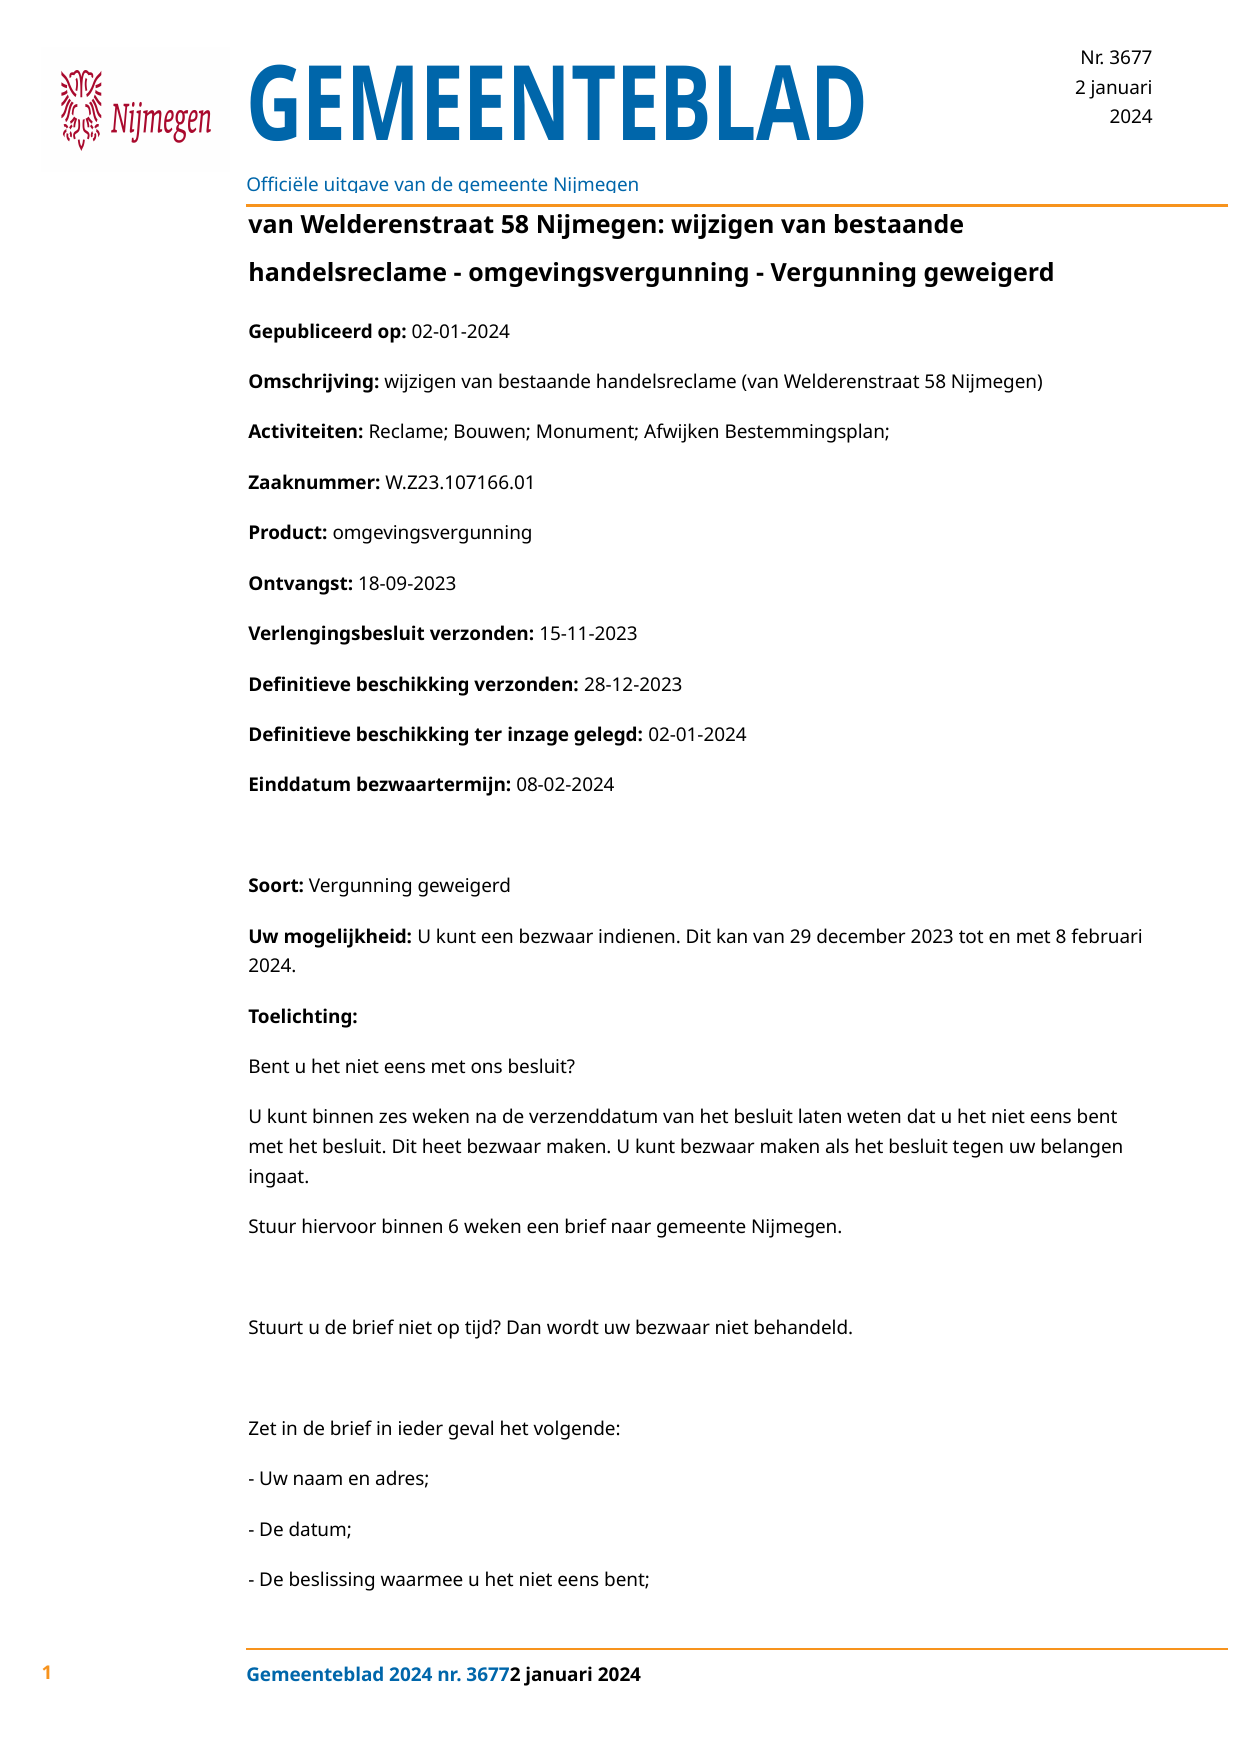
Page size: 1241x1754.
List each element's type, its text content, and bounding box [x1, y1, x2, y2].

text Soort: Vergunning geweigerd [248, 872, 1152, 898]
text Zaaknummer: W.Z23.107166.01 [248, 469, 1152, 495]
text Activiteiten: Reclame; Bouwen; Monument; Afwijken Bestemmingsplan; [248, 419, 1152, 444]
text Definitieve beschikking ter inzage gelegd: 02-01-2024 [248, 721, 1152, 747]
text Stuur hiervoor binnen 6 weken een brief naar gemeente Nijmegen. [248, 1213, 1152, 1239]
text - Uw naam en adres; [248, 1465, 1152, 1491]
text van Welderenstraat 58 Nijmegen: wijzigen van bestaande handelsreclame - omgevingsvergunning - Vergunning geweigerd [248, 207, 1152, 288]
text Verlengingsbesluit verzonden: 15-11-2023 [248, 620, 1152, 646]
text Ontvangst: 18-09-2023 [248, 570, 1152, 596]
text Zet in de brief in ieder geval het volgende: [248, 1415, 1152, 1441]
text Stuurt u de brief niet op tijd? Dan wordt uw bezwaar niet behandeld. [248, 1314, 1152, 1340]
text Einddatum bezwaartermijn: 08-02-2024 [248, 772, 1152, 797]
text - De datum; [248, 1516, 1152, 1542]
text Product: omgevingsvergunning [248, 519, 1152, 545]
text Uw mogelijkheid: U kunt een bezwaar indienen. Dit kan van 29 december 2023 tot en met 8 februari 2024. [248, 923, 1152, 978]
text U kunt binnen zes weken na de verzenddatum van het besluit laten weten dat u het niet eens bent met het besluit. Dit heet bezwaar maken. U kunt bezwaar maken als het besluit tegen uw belangen ingaat. [248, 1104, 1152, 1189]
text - De beslissing waarmee u het niet eens bent; [248, 1566, 1152, 1592]
text Toelichting: [248, 1003, 1152, 1029]
text Bent u het niet eens met ons besluit? [248, 1053, 1152, 1079]
text Definitieve beschikking verzonden: 28-12-2023 [248, 671, 1152, 697]
text Omschrijving: wijzigen van bestaande handelsreclame (van Welderenstraat 58 Nijmegen) [248, 368, 1152, 394]
text Gepubliceerd op: 02-01-2024 [248, 318, 1152, 344]
picture [41, 47, 231, 172]
